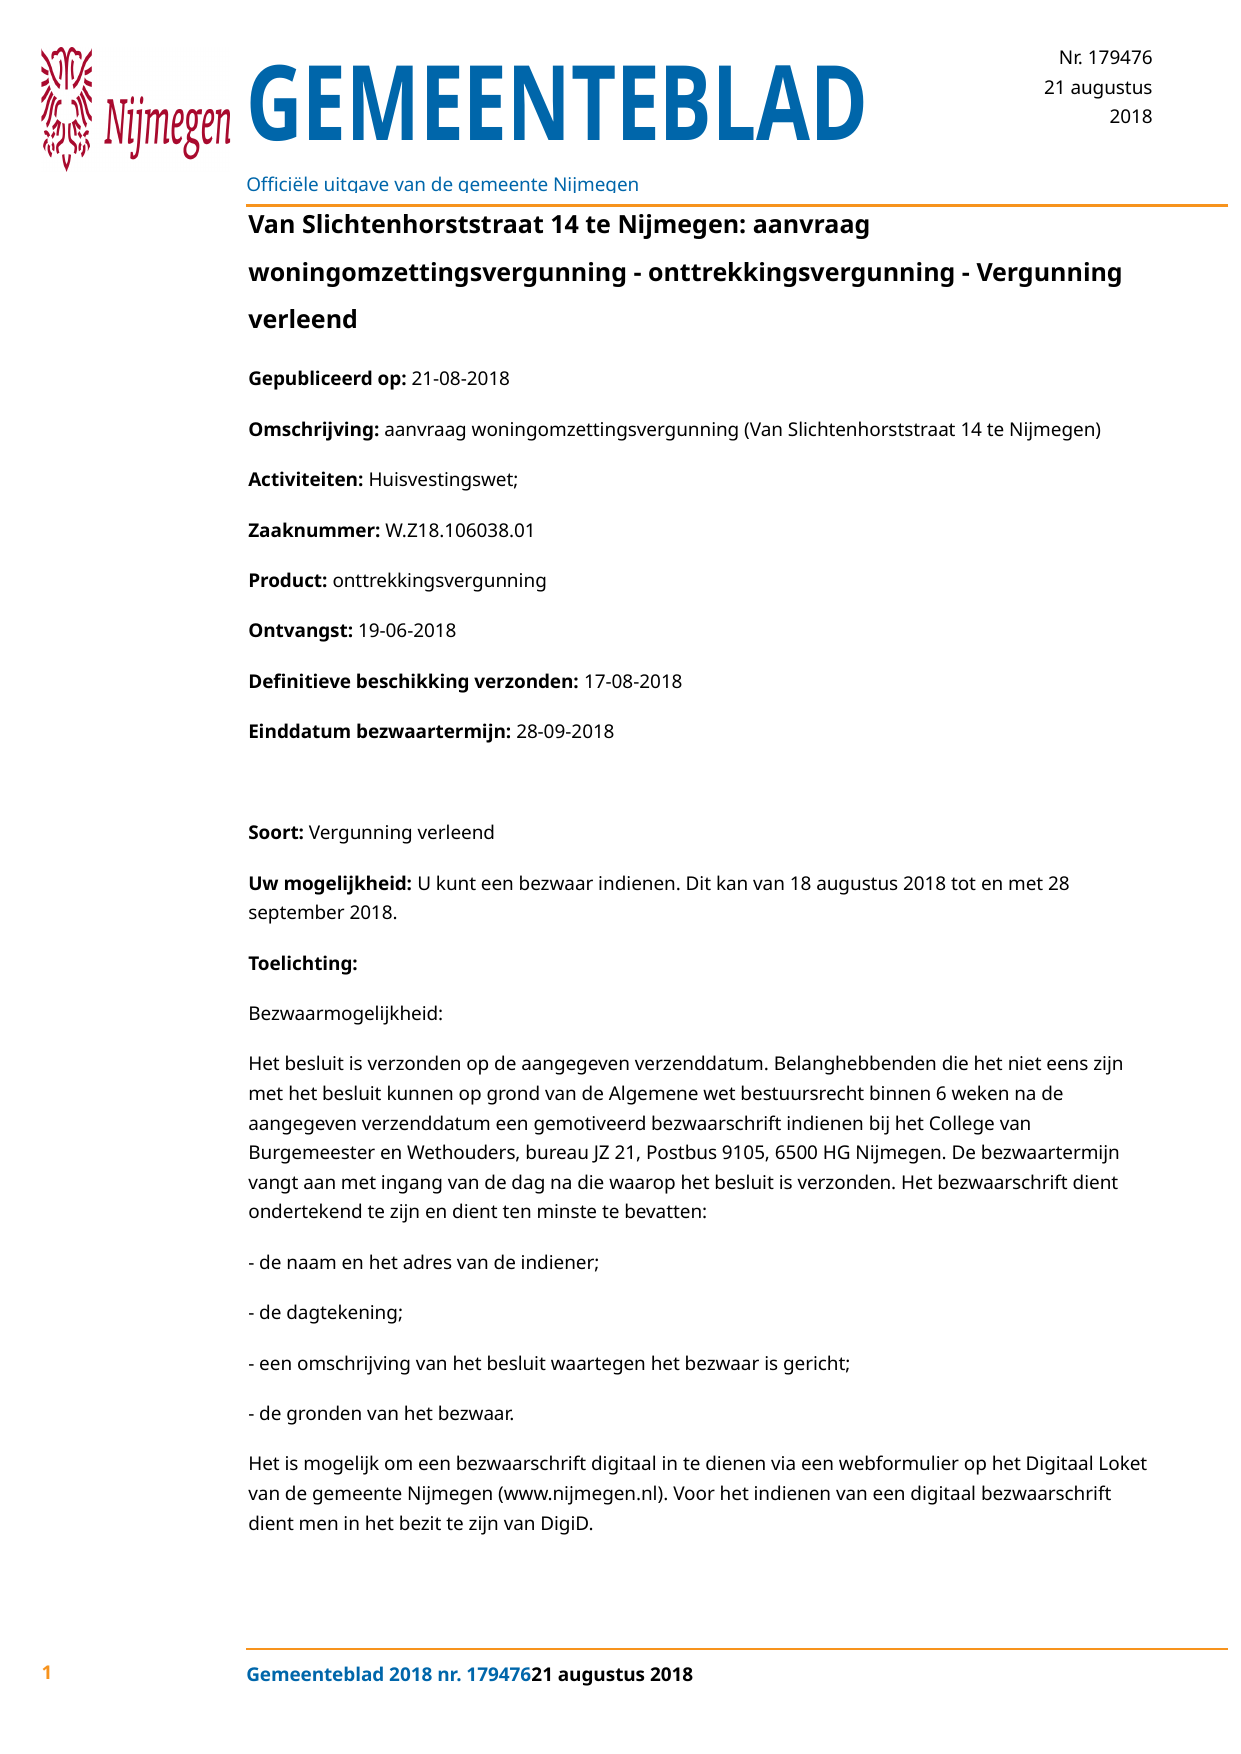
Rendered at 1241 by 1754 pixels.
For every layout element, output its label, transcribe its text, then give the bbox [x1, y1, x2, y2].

text Activiteiten: Huisvestingswet; [248, 466, 1152, 492]
text - de dagtekening; [248, 1299, 1152, 1325]
text Soort: Vergunning verleend [248, 819, 1152, 845]
text Definitieve beschikking verzonden: 17-08-2018 [248, 668, 1152, 694]
text - de gronden van het bezwaar. [248, 1400, 1152, 1426]
picture [41, 47, 231, 172]
text Zaaknummer: W.Z18.106038.01 [248, 517, 1152, 542]
text - een omschrijving van het besluit waartegen het bezwaar is gericht; [248, 1350, 1152, 1375]
text Van Slichtenhorststraat 14 te Nijmegen: aanvraag woningomzettingsvergunning - onttrekkingsvergunning - Vergunning verleend [248, 207, 1152, 336]
text Toelichting: [248, 950, 1152, 975]
text Uw mogelijkheid: U kunt een bezwaar indienen. Dit kan van 18 augustus 2018 tot en met 28 september 2018. [248, 870, 1152, 925]
text Einddatum bezwaartermijn: 28-09-2018 [248, 718, 1152, 744]
text Het is mogelijk om een bezwaarschrift digitaal in te dienen via een webformulier op het Digitaal Loket van de gemeente Nijmegen (www.nijmegen.nl). Voor het indienen van een digitaal bezwaarschrift dient men in het bezit te zijn van DigiD. [248, 1451, 1152, 1535]
text Het besluit is verzonden op de aangegeven verzenddatum. Belanghebbenden die het niet eens zijn met het besluit kunnen op grond van de Algemene wet bestuursrecht binnen 6 weken na de aangegeven verzenddatum een gemotiveerd bezwaarschrift indienen bij het College van Burgemeester en Wethouders, bureau JZ 21, Postbus 9105, 6500 HG Nijmegen. De bezwaartermijn vangt aan met ingang van de dag na die waarop het besluit is verzonden. Het bezwaarschrift dient ondertekend te zijn en dient ten minste te bevatten: [248, 1051, 1152, 1224]
text Gepubliceerd op: 21-08-2018 [248, 366, 1152, 391]
text Bezwaarmogelijkheid: [248, 1000, 1152, 1026]
text - de naam en het adres van de indiener; [248, 1249, 1152, 1274]
text Ontvangst: 19-06-2018 [248, 618, 1152, 643]
text Product: onttrekkingsvergunning [248, 567, 1152, 593]
text Omschrijving: aanvraag woningomzettingsvergunning (Van Slichtenhorststraat 14 te Nijmegen) [248, 416, 1152, 442]
